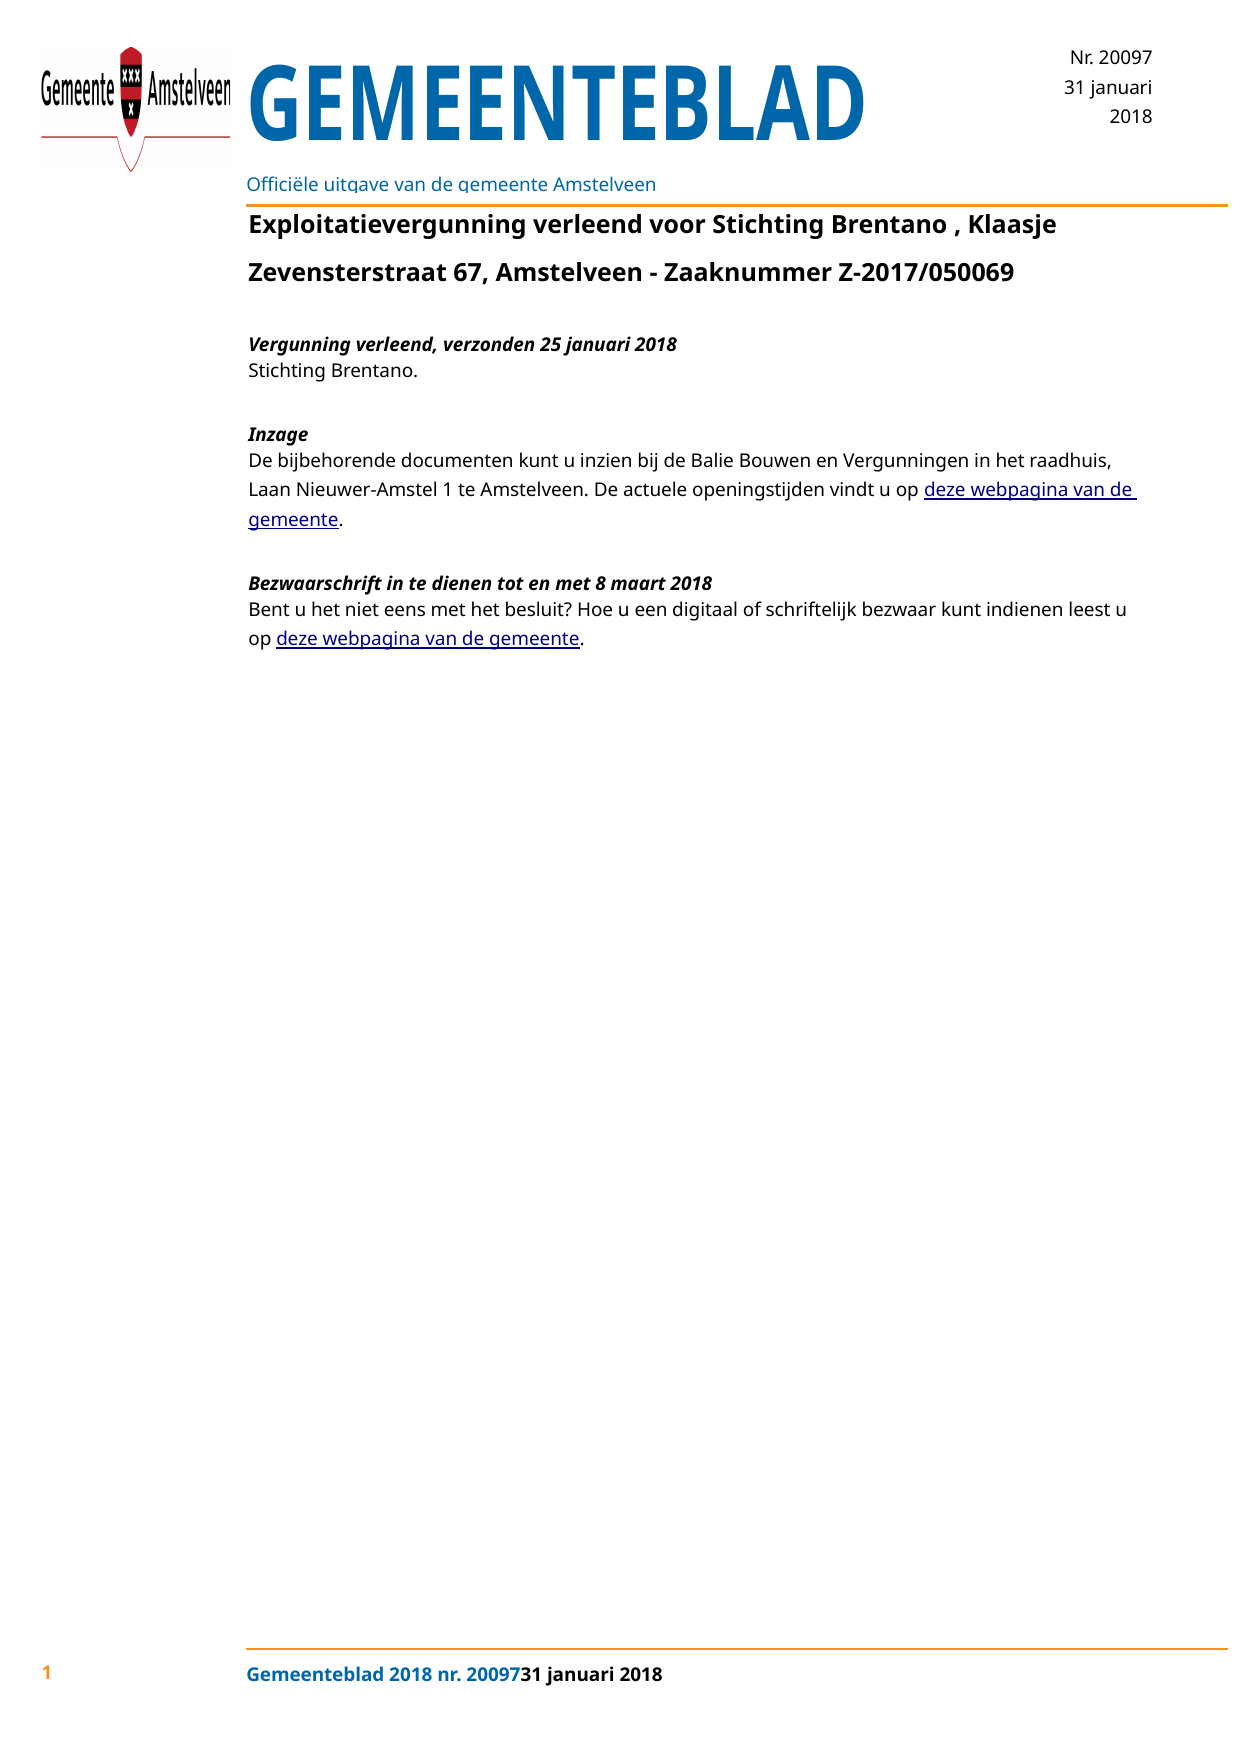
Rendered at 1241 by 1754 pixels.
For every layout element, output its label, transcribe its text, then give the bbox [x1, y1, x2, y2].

text Vergunning verleend, verzonden 25 januari 2018 [248, 331, 1152, 357]
text Bent u het niet eens met het besluit? Hoe u een digitaal of schriftelijk bezwaar kunt indienen leest u op deze webpagina van de gemeente. [248, 596, 1152, 651]
text Inzage [248, 421, 1152, 447]
picture [41, 47, 231, 172]
text Exploitatievergunning verleend voor Stichting Brentano , Klaasje Zevensterstraat 67, Amstelveen - Zaaknummer Z-2017/050069 [248, 207, 1152, 288]
text Bezwaarschrift in te dienen tot en met 8 maart 2018 [248, 570, 1152, 596]
text De bijbehorende documenten kunt u inzien bij de Balie Bouwen en Vergunningen in het raadhuis, Laan Nieuwer-Amstel 1 te Amstelveen. De actuele openingstijden vindt u op deze webpagina van de gemeente. [248, 447, 1152, 532]
text Stichting Brentano. [248, 357, 1152, 383]
